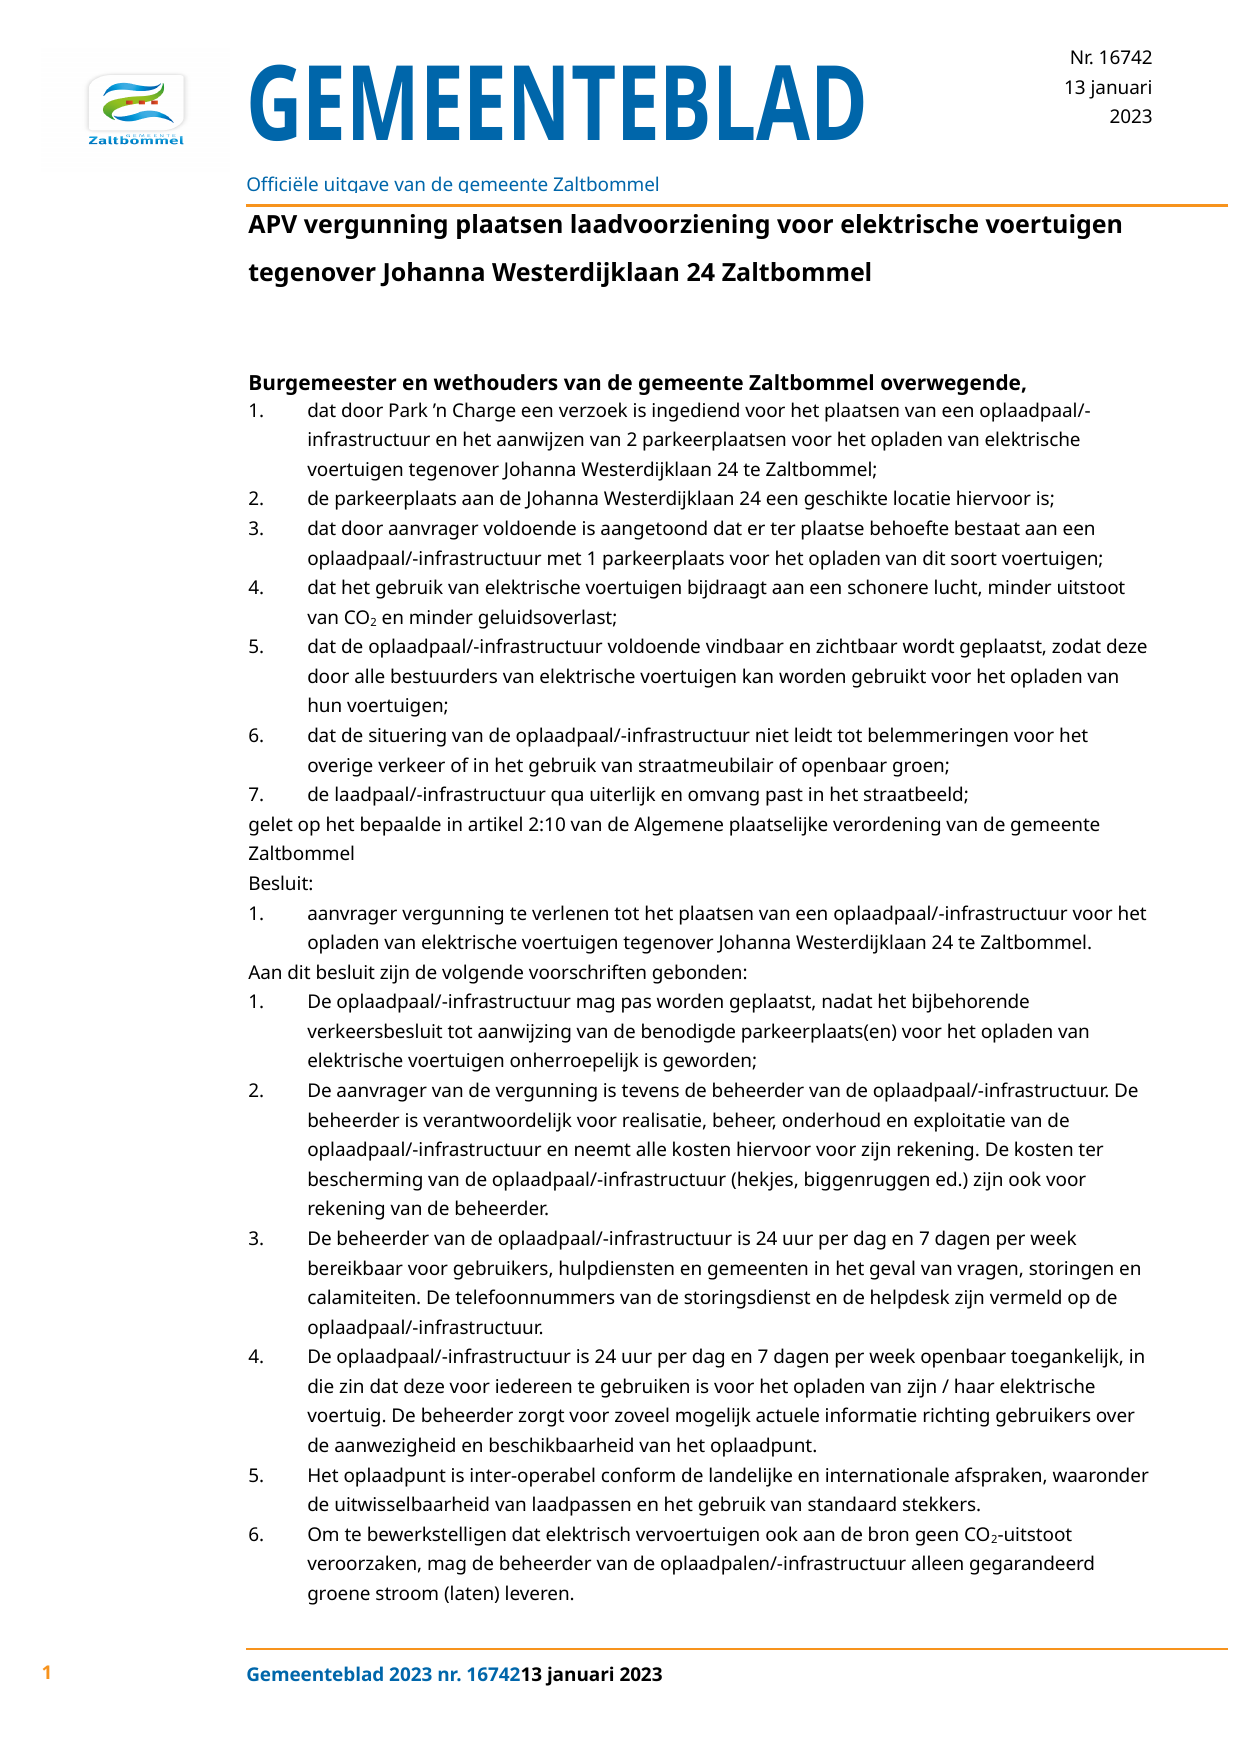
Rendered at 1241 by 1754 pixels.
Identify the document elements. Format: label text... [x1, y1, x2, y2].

list de laadpaal/-infrastructuur qua uiterlijk en omvang past in het straatbeeld; [248, 781, 1152, 807]
list dat door Park ’n Charge een verzoek is ingediend voor het plaatsen van een oplaadpaal/-infrastructuur en het aanwijzen van 2 parkeerplaatsen voor het opladen van elektrische voertuigen tegenover Johanna Westerdijklaan 24 te Zaltbommel; [248, 397, 1152, 482]
list Het oplaadpunt is inter-operabel conform de landelijke en internationale afspraken, waaronder de uitwisselbaarheid van laadpassen en het gebruik van standaard stekkers. [248, 1462, 1152, 1517]
list De oplaadpaal/-infrastructuur mag pas worden geplaatst, nadat het bijbehorende verkeersbesluit tot aanwijzing van de benodigde parkeerplaats(en) voor het opladen van elektrische voertuigen onherroepelijk is geworden; [248, 988, 1152, 1073]
list Om te bewerkstelligen dat elektrisch vervoertuigen ook aan de bron geen CO2-uitstoot veroorzaken, mag de beheerder van de oplaadpalen/-infrastructuur alleen gegarandeerd groene stroom (laten) leveren. [248, 1521, 1152, 1606]
list De oplaadpaal/-infrastructuur is 24 uur per dag en 7 dagen per week openbaar toegankelijk, in die zin dat deze voor iedereen te gebruiken is voor het opladen van zijn / haar elektrische voertuig. De beheerder zorgt voor zoveel mogelijk actuele informatie richting gebruikers over de aanwezigheid en beschikbaarheid van het oplaadpunt. [248, 1343, 1152, 1458]
picture [41, 47, 231, 172]
text Burgemeester en wethouders van de gemeente Zaltbommel overwegende, [248, 368, 1152, 397]
list De aanvrager van de vergunning is tevens de beheerder van de oplaadpaal/-infrastructuur. De beheerder is verantwoordelijk voor realisatie, beheer, onderhoud en exploitatie van de oplaadpaal/-infrastructuur en neemt alle kosten hiervoor voor zijn rekening. De kosten ter bescherming van de oplaadpaal/-infrastructuur (hekjes, biggenruggen ed.) zijn ook voor rekening van de beheerder. [248, 1077, 1152, 1221]
list De beheerder van de oplaadpaal/-infrastructuur is 24 uur per dag en 7 dagen per week bereikbaar voor gebruikers, hulpdiensten en gemeenten in het geval van vragen, storingen en calamiteiten. De telefoonnummers van de storingsdienst en de helpdesk zijn vermeld op de oplaadpaal/-infrastructuur. [248, 1225, 1152, 1339]
text Besluit: [248, 870, 1152, 896]
list dat de oplaadpaal/-infrastructuur voldoende vindbaar en zichtbaar wordt geplaatst, zodat deze door alle bestuurders van elektrische voertuigen kan worden gebruikt voor het opladen van hun voertuigen; [248, 633, 1152, 718]
list dat door aanvrager voldoende is aangetoond dat er ter plaatse behoefte bestaat aan een oplaadpaal/-infrastructuur met 1 parkeerplaats voor het opladen van dit soort voertuigen; [248, 515, 1152, 570]
list de parkeerplaats aan de Johanna Westerdijklaan 24 een geschikte locatie hiervoor is; [248, 486, 1152, 511]
text Aan dit besluit zijn de volgende voorschriften gebonden: [248, 959, 1152, 984]
list aanvrager vergunning te verlenen tot het plaatsen van een oplaadpaal/-infrastructuur voor het opladen van elektrische voertuigen tegenover Johanna Westerdijklaan 24 te Zaltbommel. [248, 900, 1152, 955]
list dat de situering van de oplaadpaal/-infrastructuur niet leidt tot belemmeringen voor het overige verkeer of in het gebruik van straatmeubilair of openbaar groen; [248, 722, 1152, 777]
text gelet op het bepaalde in artikel 2:10 van de Algemene plaatselijke verordening van de gemeente Zaltbommel [248, 811, 1152, 866]
text APV vergunning plaatsen laadvoorziening voor elektrische voertuigen tegenover Johanna Westerdijklaan 24 Zaltbommel [248, 207, 1152, 288]
list dat het gebruik van elektrische voertuigen bijdraagt aan een schonere lucht, minder uitstoot van CO2 en minder geluidsoverlast; [248, 574, 1152, 629]
